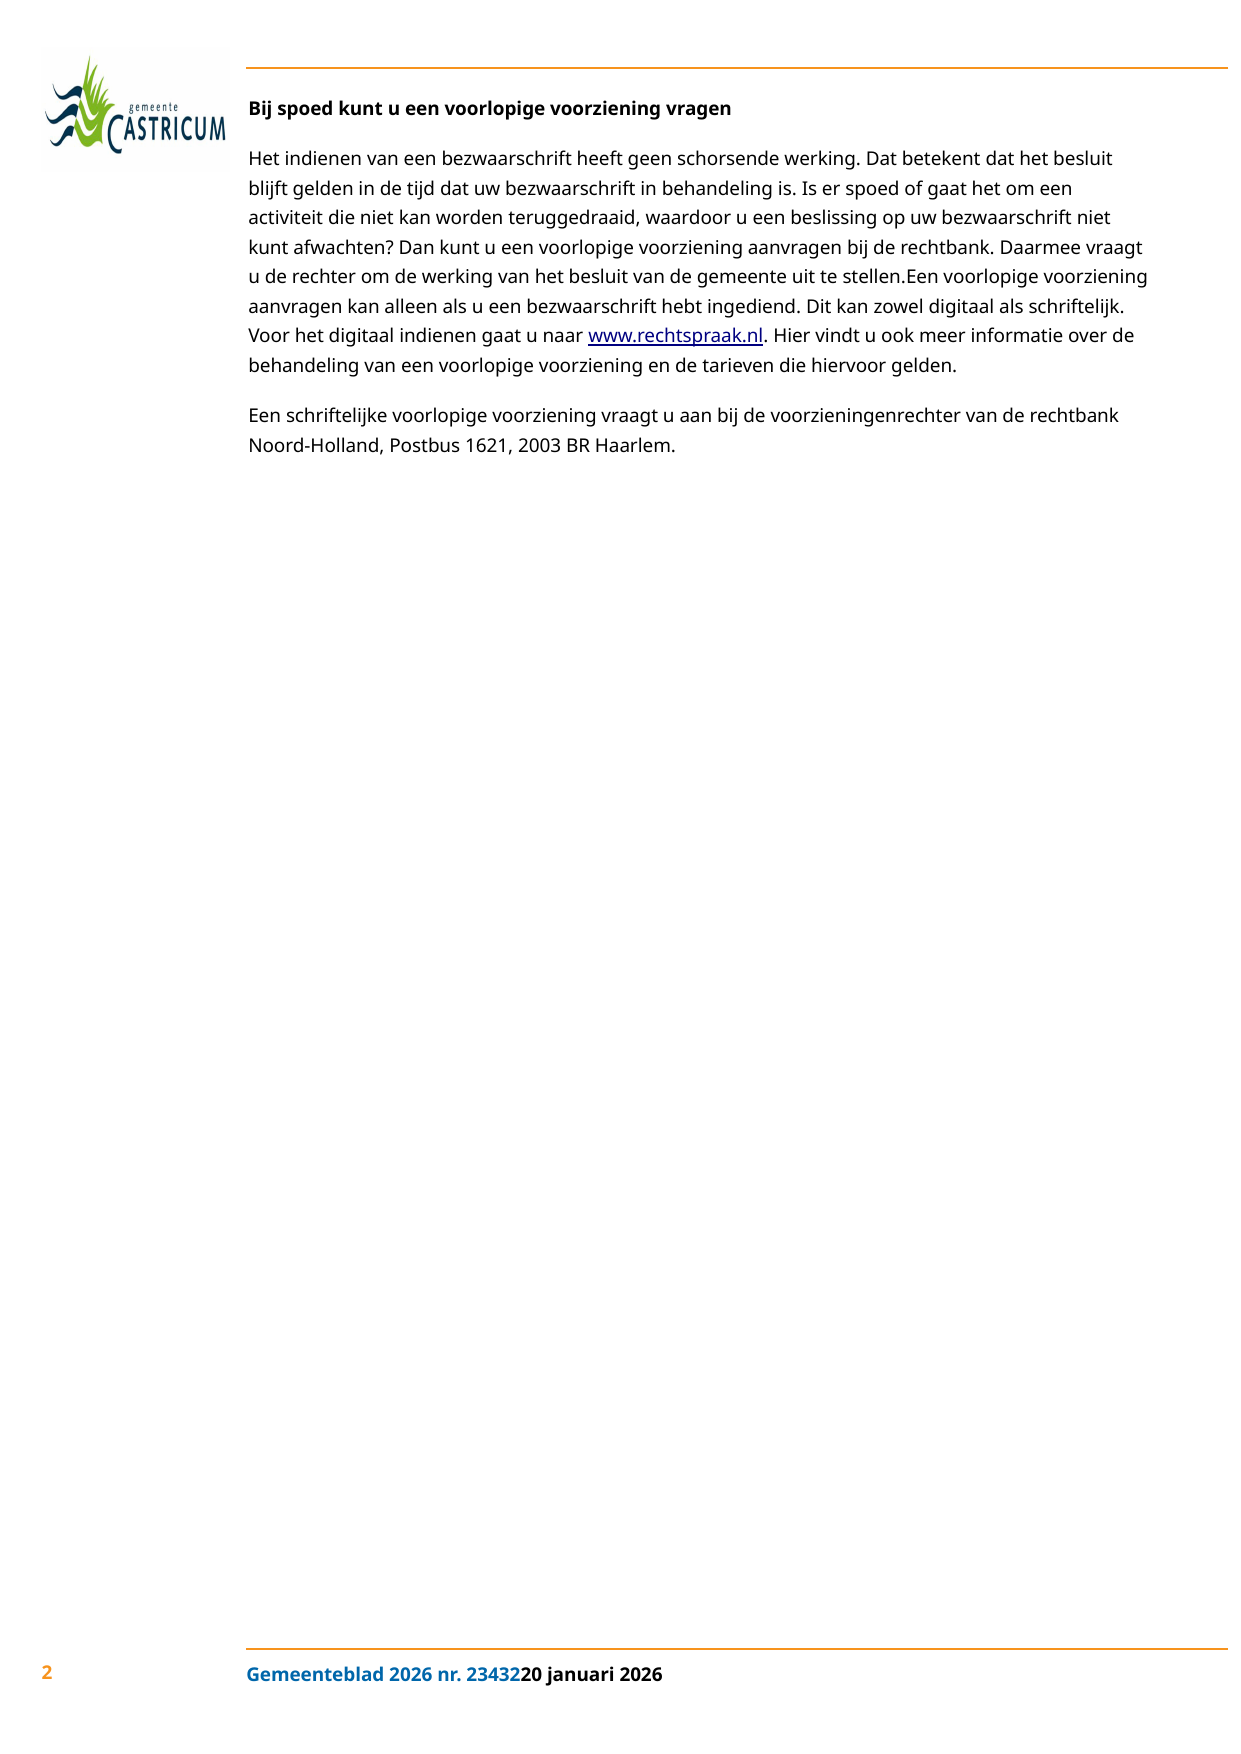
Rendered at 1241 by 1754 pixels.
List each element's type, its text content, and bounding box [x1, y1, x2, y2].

text Bij spoed kunt u een voorlopige voorziening vragen [248, 95, 1152, 121]
text Het indienen van een bezwaarschrift heeft geen schorsende werking. Dat betekent dat het besluit blijft gelden in de tijd dat uw bezwaarschrift in behandeling is. Is er spoed of gaat het om een activiteit die niet kan worden teruggedraaid, waardoor u een beslissing op uw bezwaarschrift niet kunt afwachten? Dan kunt u een voorlopige voorziening aanvragen bij de rechtbank. Daarmee vraagt u de rechter om de werking van het besluit van de gemeente uit te stellen.Een voorlopige voorziening aanvragen kan alleen als u een bezwaarschrift hebt ingediend. Dit kan zowel digitaal als schriftelijk. Voor het digitaal indienen gaat u naar www.rechtspraak.nl. Hier vindt u ook meer informatie over de behandeling van een voorlopige voorziening en de tarieven die hiervoor gelden. [248, 145, 1152, 378]
text Een schriftelijke voorlopige voorziening vraagt u aan bij de voorzieningenrechter van de rechtbank Noord-Holland, Postbus 1621, 2003 BR Haarlem. [248, 403, 1152, 458]
picture [41, 47, 231, 172]
